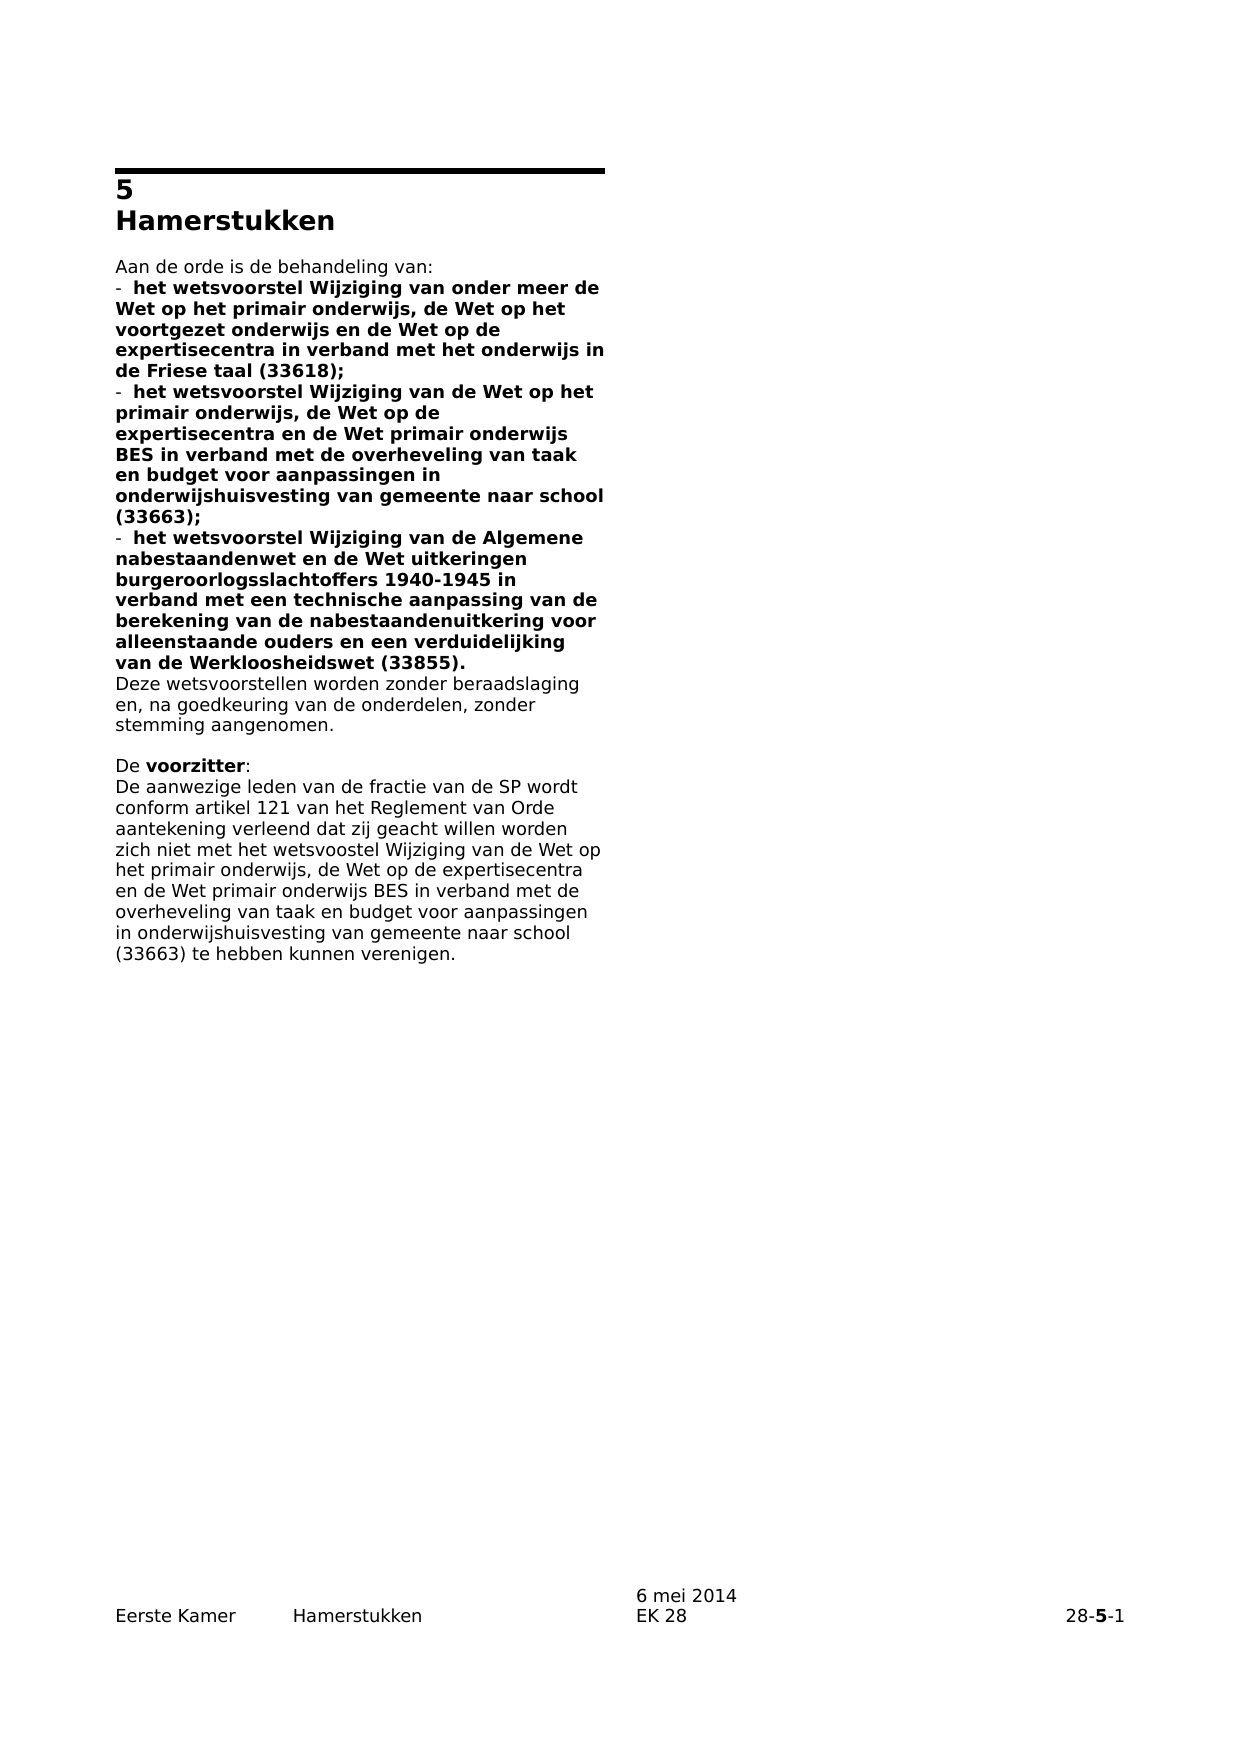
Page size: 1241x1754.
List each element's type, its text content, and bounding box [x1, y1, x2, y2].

text De aanwezige leden van de fractie van de SP wordt conform artikel 121 van het Reglement van Orde aantekening verleend dat zij geacht willen worden zich niet met het wetsvoostel Wijziging van de Wet op het primair onderwijs, de Wet op de expertisecentra en de Wet primair onderwijs BES in verband met de overheveling van taak en budget voor aanpassingen in onderwijshuisvesting van gemeente naar school (33663) te hebben kunnen verenigen. [115, 777, 605, 964]
list het wetsvoorstel Wijziging van onder meer de Wet op het primair onderwijs, de Wet op het voortgezet onderwijs en de Wet op de expertisecentra in verband met het onderwijs in de Friese taal (33618); [115, 278, 605, 382]
text De voorzitter: [115, 756, 605, 777]
text Deze wetsvoorstellen worden zonder beraadslaging en, na goedkeuring van de onderdelen, zonder stemming aangenomen. [115, 673, 605, 736]
list het wetsvoorstel Wijziging van de Wet op het primair onderwijs, de Wet op de expertisecentra en de Wet primair onderwijs BES in verband met de overheveling van taak en budget voor aanpassingen in onderwijshuisvesting van gemeente naar school (33663); [115, 382, 605, 528]
text Aan de orde is de behandeling van: [115, 257, 605, 278]
title 5 Hamerstukken [115, 174, 605, 237]
list het wetsvoorstel Wijziging van de Algemene nabestaandenwet en de Wet uitkeringen burgeroorlogsslachtoffers 1940-1945 in verband met een technische aanpassing van de berekening van de nabestaandenuitkering voor alleenstaande ouders en een verduidelijking van de Werkloosheidswet (33855). [115, 528, 605, 673]
